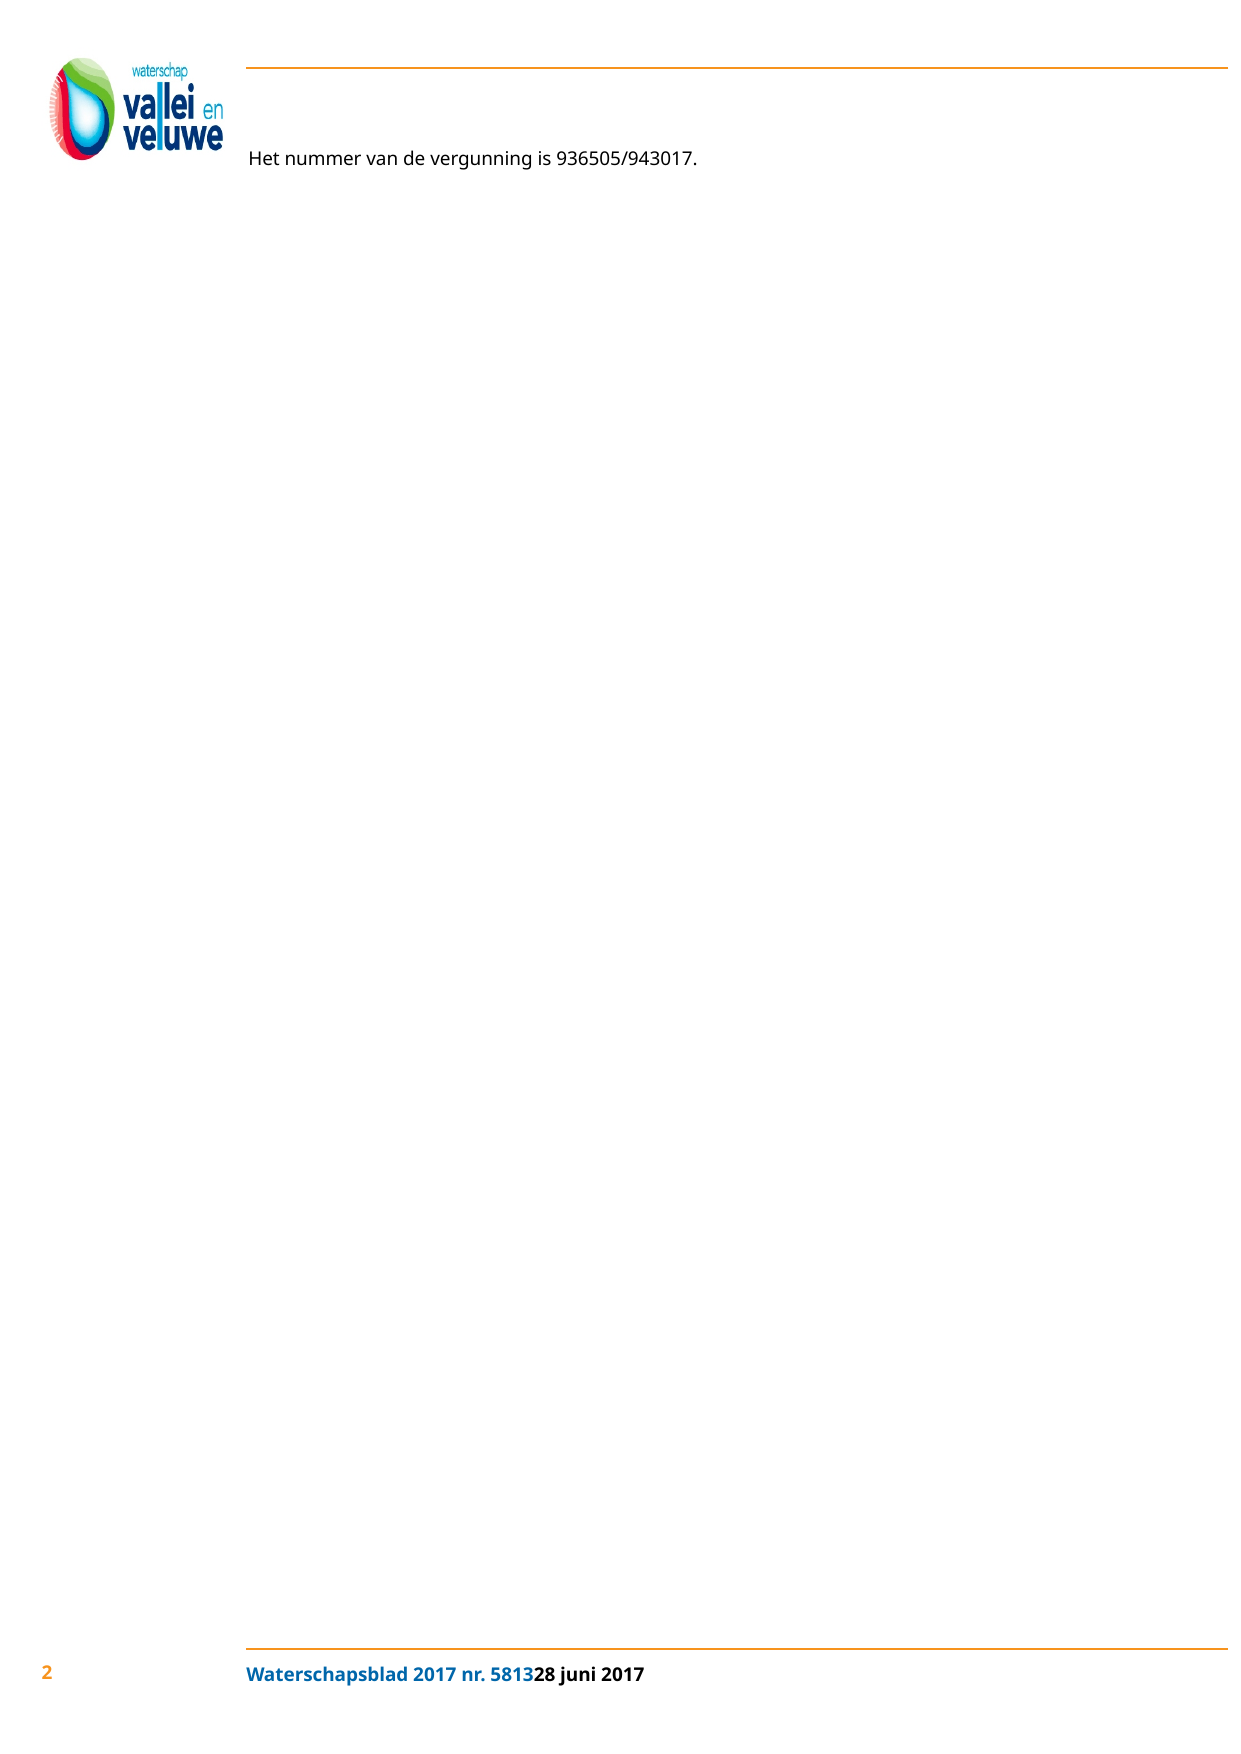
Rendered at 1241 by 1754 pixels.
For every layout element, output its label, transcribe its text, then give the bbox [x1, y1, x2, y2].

picture [41, 47, 231, 172]
text Het nummer van de vergunning is 936505/943017. [248, 145, 1152, 171]
